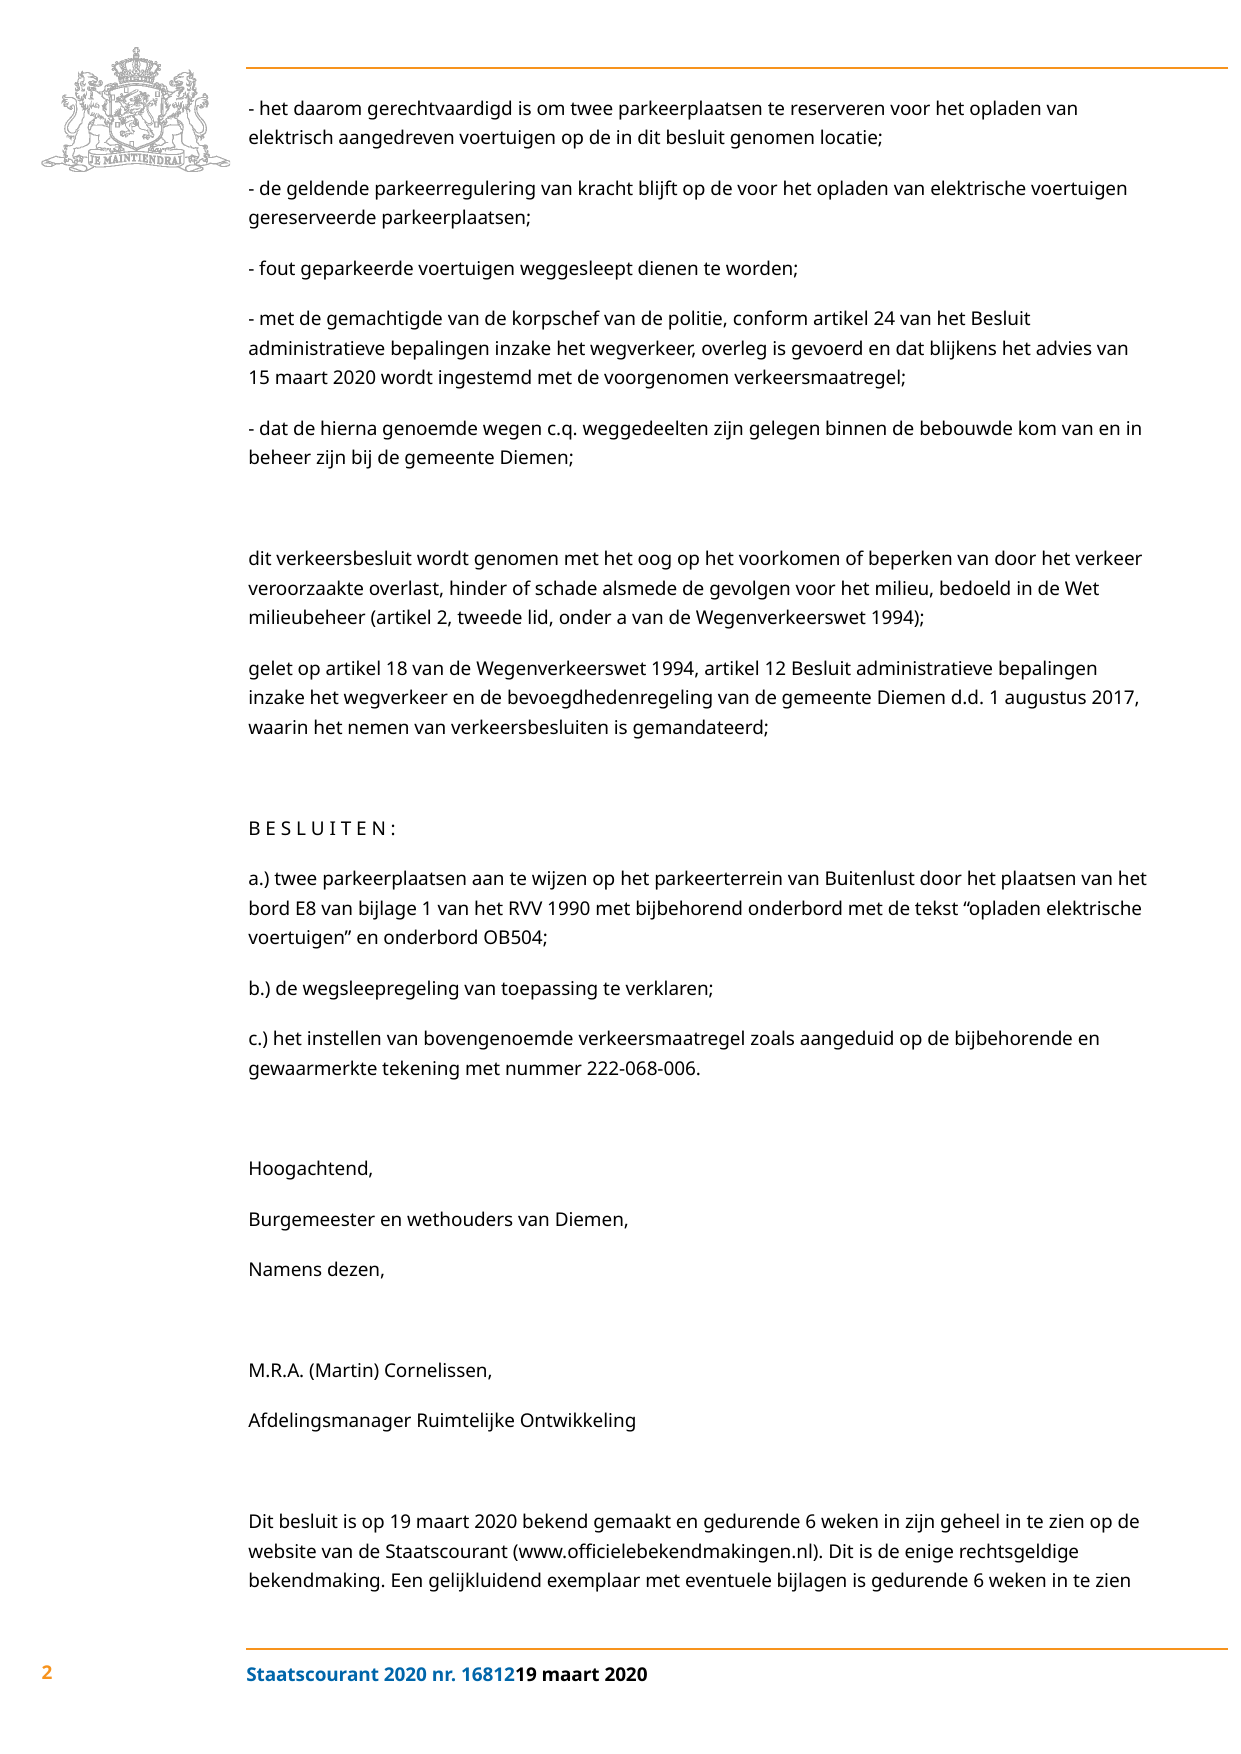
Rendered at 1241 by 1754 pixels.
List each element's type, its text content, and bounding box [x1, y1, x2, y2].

text gelet op artikel 18 van de Wegenverkeerswet 1994, artikel 12 Besluit administratieve bepalingen inzake het wegverkeer en de bevoegdhedenregeling van de gemeente Diemen d.d. 1 augustus 2017, waarin het nemen van verkeersbesluiten is gemandateerd; [248, 655, 1152, 740]
text B E S L U I T E N : [248, 815, 1152, 841]
text M.R.A. (Martin) Cornelissen, [248, 1357, 1152, 1383]
text - met de gemachtigde van de korpschef van de politie, conform artikel 24 van het Besluit administratieve bepalingen inzake het wegverkeer, overleg is gevoerd en dat blijkens het advies van 15 maart 2020 wordt ingestemd met de voorgenomen verkeersmaatregel; [248, 305, 1152, 390]
text Dit besluit is op 19 maart 2020 bekend gemaakt en gedurende 6 weken in zijn geheel in te zien op de website van de Staatscourant (www.officielebekendmakingen.nl). Dit is de enige rechtsgeldige bekendmaking. Een gelijkluidend exemplaar met eventuele bijlagen is gedurende 6 weken in te zien [248, 1508, 1152, 1593]
text Hoogachtend, [248, 1156, 1152, 1181]
text Afdelingsmanager Ruimtelijke Ontwikkeling [248, 1408, 1152, 1433]
text - het daarom gerechtvaardigd is om twee parkeerplaatsen te reserveren voor het opladen van elektrisch aangedreven voertuigen op de in dit besluit genomen locatie; [248, 95, 1152, 150]
text - fout geparkeerde voertuigen weggesleept dienen te worden; [248, 255, 1152, 281]
text Namens dezen, [248, 1256, 1152, 1282]
text a.) twee parkeerplaatsen aan te wijzen op het parkeerterrein van Buitenlust door het plaatsen van het bord E8 van bijlage 1 van het RVV 1990 met bijbehorend onderbord met de tekst “opladen elektrische voertuigen” en onderbord OB504; [248, 865, 1152, 950]
text b.) de wegsleepregeling van toepassing te verklaren; [248, 975, 1152, 1001]
picture [41, 47, 231, 172]
text - dat de hierna genoemde wegen c.q. weggedeelten zijn gelegen binnen de bebouwde kom van en in beheer zijn bij de gemeente Diemen; [248, 415, 1152, 470]
text Burgemeester en wethouders van Diemen, [248, 1206, 1152, 1232]
text c.) het instellen van bovengenoemde verkeersmaatregel zoals aangeduid op de bijbehorende en gewaarmerkte tekening met nummer 222-068-006. [248, 1025, 1152, 1081]
text - de geldende parkeerregulering van kracht blijft op de voor het opladen van elektrische voertuigen gereserveerde parkeerplaatsen; [248, 175, 1152, 230]
text dit verkeersbesluit wordt genomen met het oog op het voorkomen of beperken van door het verkeer veroorzaakte overlast, hinder of schade alsmede de gevolgen voor het milieu, bedoeld in de Wet milieubeheer (artikel 2, tweede lid, onder a van de Wegenverkeerswet 1994); [248, 545, 1152, 630]
